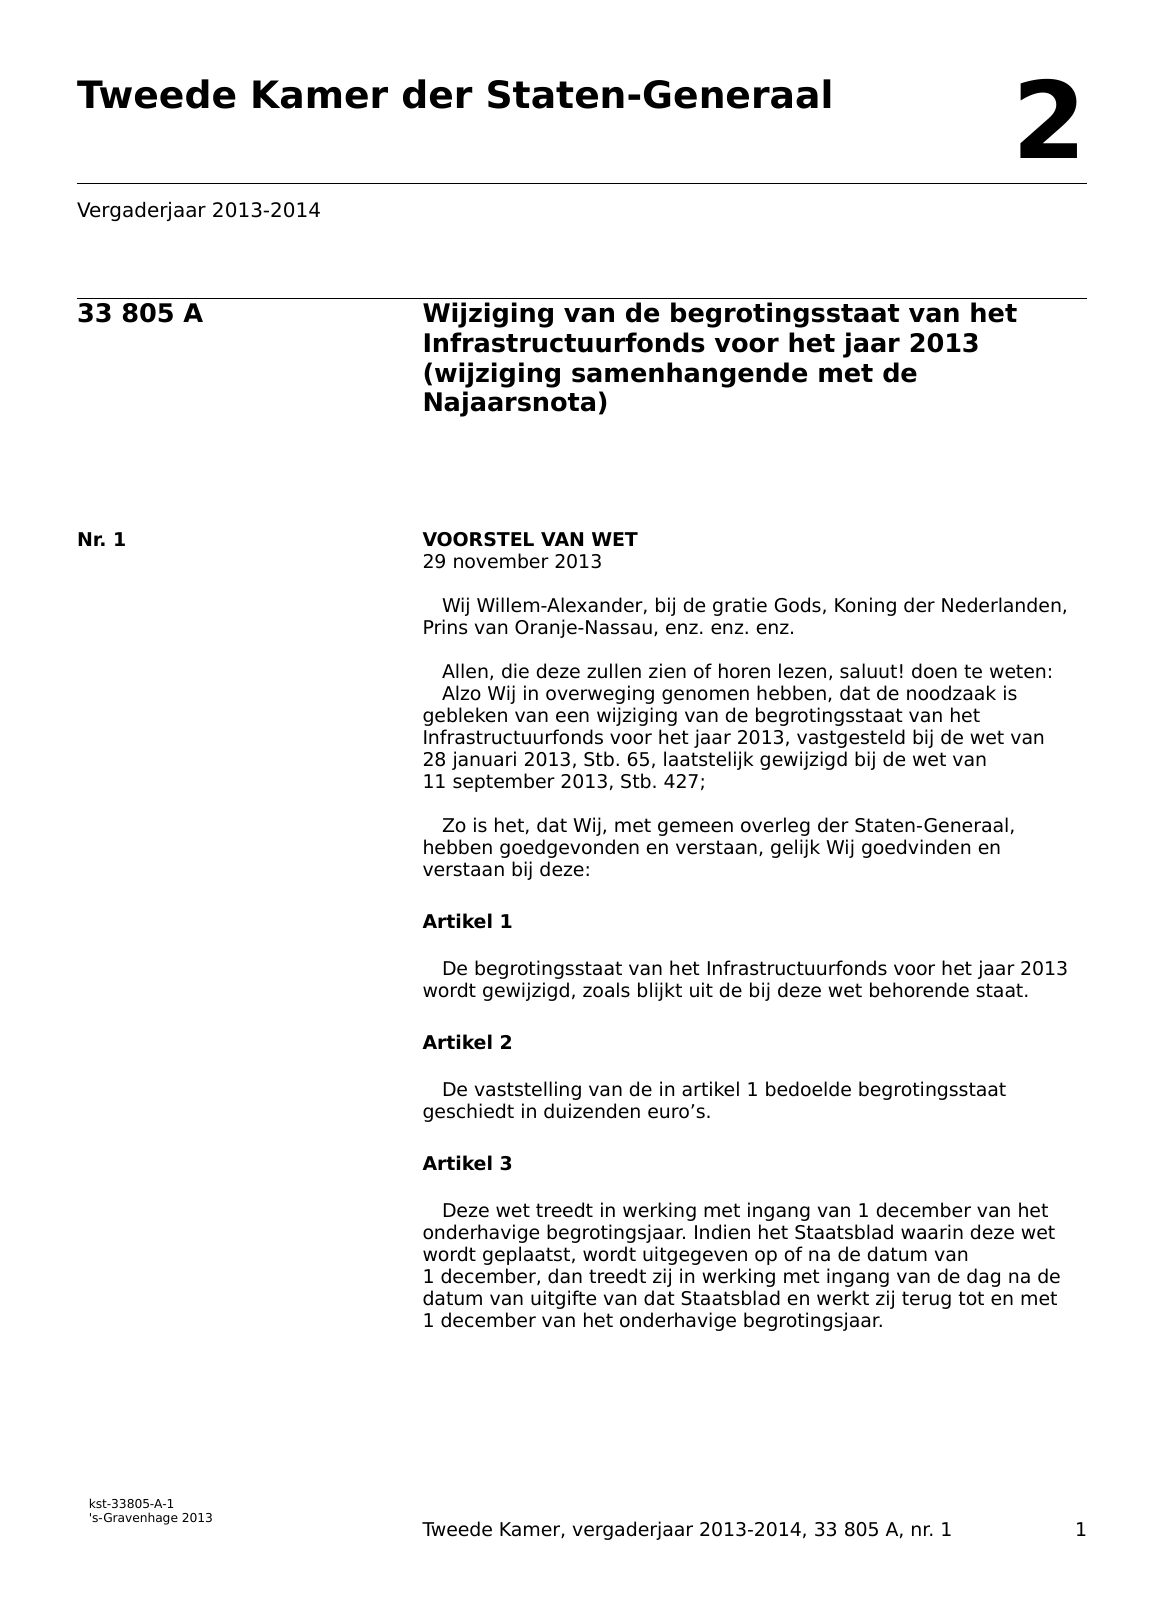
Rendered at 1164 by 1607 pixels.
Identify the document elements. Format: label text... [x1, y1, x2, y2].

text kst-33805-A-1 [88, 1497, 323, 1511]
text Deze wet treedt in werking met ingang van 1 december van het onderhavige begrotingsjaar. Indien het Staatsblad waarin deze wet wordt geplaatst, wordt uitgegeven op of na de datum van 1 december, dan treedt zij in werking met ingang van de dag na de datum van uitgifte van dat Staatsblad en werkt zij terug tot en met 1 december van het onderhavige begrotingsjaar. [422, 1200, 1087, 1332]
text 's-Gravenhage 2013 [88, 1511, 323, 1525]
text Zo is het, dat Wij, met gemeen overleg der Staten-Generaal, hebben goedgevonden en verstaan, gelijk Wij goedvinden en verstaan bij deze: [422, 815, 1087, 881]
text 29 november 2013 [422, 551, 1087, 573]
subtitle Artikel 3 [422, 1153, 1087, 1175]
subtitle Artikel 1 [422, 911, 1087, 933]
subtitle Nr. 1 VOORSTEL VAN WET [77, 529, 1087, 551]
text De vaststelling van de in artikel 1 bedoelde begrotingsstaat geschiedt in duizenden euro’s. [422, 1079, 1087, 1123]
table_header 2 [886, 59, 1087, 183]
table_cell Vergaderjaar 2013-2014 [77, 184, 1087, 298]
text Alzo Wij in overweging genomen hebben, dat de noodzaak is gebleken van een wijziging van de begrotingsstaat van het Infrastructuurfonds voor het jaar 2013, vastgesteld bij de wet van 28 januari 2013, Stb. 65, laatstelijk gewijzigd bij de wet van 11 september 2013, Stb. 427; [422, 683, 1087, 793]
subtitle 33 805 A Wijziging van de begrotingsstaat van het Infrastructuurfonds voor het jaar 2013 (wijziging samenhangende met de Najaarsnota) [77, 299, 1087, 418]
text De begrotingsstaat van het Infrastructuurfonds voor het jaar 2013 wordt gewijzigd, zoals blijkt uit de bij deze wet behorende staat. [422, 958, 1087, 1002]
subtitle Artikel 2 [422, 1032, 1087, 1054]
text Allen, die deze zullen zien of horen lezen, saluut! doen te weten: [422, 661, 1087, 683]
table_header Tweede Kamer der Staten-Generaal [77, 59, 886, 183]
text Wij Willem-Alexander, bij de gratie Gods, Koning der Nederlanden, Prins van Oranje-Nassau, enz. enz. enz. [422, 595, 1087, 639]
